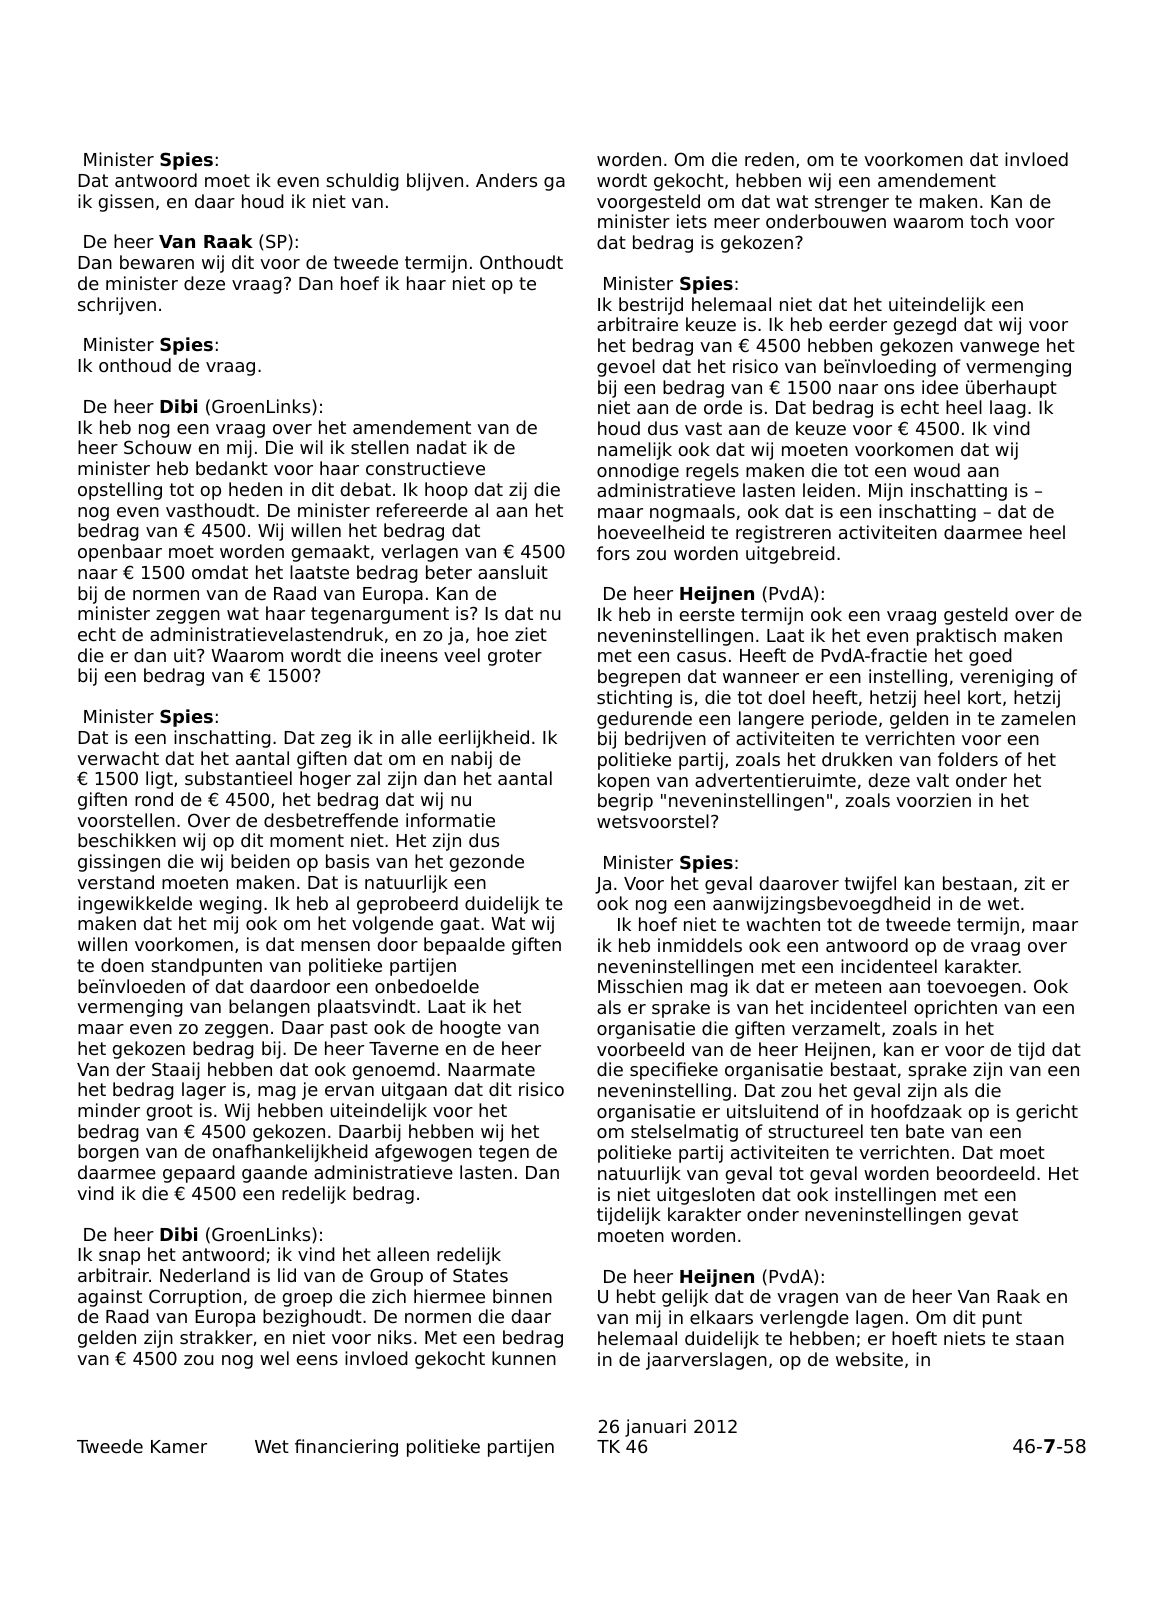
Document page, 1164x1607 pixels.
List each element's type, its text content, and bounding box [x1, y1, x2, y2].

text De heer Van Raak (SP): [77, 232, 567, 253]
text Ja. Voor het geval daarover twijfel kan bestaan, zit er ook nog een aanwijzingsbevoegdheid in de wet. [596, 873, 1087, 915]
text Minister Spies: [77, 335, 567, 356]
text De heer Dibi (GroenLinks): [77, 1224, 567, 1245]
text Minister Spies: [596, 853, 1087, 873]
text Ik bestrijd helemaal niet dat het uiteindelijk een arbitraire keuze is. Ik heb eerder gezegd dat wij voor het bedrag van € 4500 hebben gekozen vanwege het gevoel dat het risico van beïnvloeding of vermenging bij een bedrag van € 1500 naar ons idee überhaupt niet aan de orde is. Dat bedrag is echt heel laag. Ik houd dus vast aan de keuze voor € 4500. Ik vind namelijk ook dat wij moeten voorkomen dat wij onnodige regels maken die tot een woud aan administratieve lasten leiden. Mijn inschatting is – maar nogmaals, ook dat is een inschatting – dat de hoeveelheid te registreren activiteiten daarmee heel fors zou worden uitgebreid. [596, 294, 1087, 564]
text U hebt gelijk dat de vragen van de heer Van Raak en van mij in elkaars verlengde lagen. Om dit punt helemaal duidelijk te hebben; er hoeft niets te staan in de jaarverslagen, op de website, in [596, 1287, 1087, 1370]
text Minister Spies: [596, 274, 1087, 294]
text Ik heb in eerste termijn ook een vraag gesteld over de neveninstellingen. Laat ik het even praktisch maken met een casus. Heeft de PvdA-fractie het goed begrepen dat wanneer er een instelling, vereniging of stichting is, die tot doel heeft, hetzij heel kort, hetzij gedurende een langere periode, gelden in te zamelen bij bedrijven of activiteiten te verrichten voor een politieke partij, zoals het drukken van folders of het kopen van advertentieruimte, deze valt onder het begrip "neveninstellingen", zoals voorzien in het wetsvoorstel? [596, 605, 1087, 833]
text Ik heb nog een vraag over het amendement van de heer Schouw en mij. Die wil ik stellen nadat ik de minister heb bedankt voor haar constructieve opstelling tot op heden in dit debat. Ik hoop dat zij die nog even vasthoudt. De minister refereerde al aan het bedrag van € 4500. Wij willen het bedrag dat openbaar moet worden gemaakt, verlagen van € 4500 naar € 1500 omdat het laatste bedrag beter aansluit bij de normen van de Raad van Europa. Kan de minister zeggen wat haar tegenargument is? Is dat nu echt de administratievelastendruk, en zo ja, hoe ziet die er dan uit? Waarom wordt die ineens veel groter bij een bedrag van € 1500? [77, 417, 567, 687]
text Ik onthoud de vraag. [77, 356, 567, 377]
text De heer Dibi (GroenLinks): [77, 397, 567, 417]
text Minister Spies: [77, 150, 567, 171]
text Ik snap het antwoord; ik vind het alleen redelijk arbitrair. Nederland is lid van de Group of States against Corruption, de groep die zich hiermee binnen de Raad van Europa bezighoudt. De normen die daar gelden zijn strakker, en niet voor niks. Met een bedrag van € 4500 zou nog wel eens invloed gekocht kunnen [77, 1245, 567, 1369]
text Ik hoef niet te wachten tot de tweede termijn, maar ik heb inmiddels ook een antwoord op de vraag over neveninstellingen met een incidenteel karakter. Misschien mag ik dat er meteen aan toevoegen. Ook als er sprake is van het incidenteel oprichten van een organisatie die giften verzamelt, zoals in het voorbeeld van de heer Heijnen, kan er voor de tijd dat die specifieke organisatie bestaat, sprake zijn van een neveninstelling. Dat zou het geval zijn als die organisatie er uitsluitend of in hoofdzaak op is gericht om stelselmatig of structureel ten bate van een politieke partij activiteiten te verrichten. Dat moet natuurlijk van geval tot geval worden beoordeeld. Het is niet uitgesloten dat ook instellingen met een tijdelijk karakter onder neveninstellingen gevat moeten worden. [596, 915, 1087, 1247]
text Dan bewaren wij dit voor de tweede termijn. Onthoudt de minister deze vraag? Dan hoef ik haar niet op te schrijven. [77, 253, 567, 315]
text Dat is een inschatting. Dat zeg ik in alle eerlijkheid. Ik verwacht dat het aantal giften dat om en nabij de € 1500 ligt, substantieel hoger zal zijn dan het aantal giften rond de € 4500, het bedrag dat wij nu voorstellen. Over de desbetreffende informatie beschikken wij op dit moment niet. Het zijn dus gissingen die wij beiden op basis van het gezonde verstand moeten maken. Dat is natuurlijk een ingewikkelde weging. Ik heb al geprobeerd duidelijk te maken dat het mij ook om het volgende gaat. Wat wij willen voorkomen, is dat mensen door bepaalde giften te doen standpunten van politieke partijen beïnvloeden of dat daardoor een onbedoelde vermenging van belangen plaatsvindt. Laat ik het maar even zo zeggen. Daar past ook de hoogte van het gekozen bedrag bij. De heer Taverne en de heer Van der Staaij hebben dat ook genoemd. Naarmate het bedrag lager is, mag je ervan uitgaan dat dit risico minder groot is. Wij hebben uiteindelijk voor het bedrag van € 4500 gekozen. Daarbij hebben wij het borgen van de onafhankelijkheid afgewogen tegen de daarmee gepaard gaande administratieve lasten. Dan vind ik die € 4500 een redelijk bedrag. [77, 728, 567, 1204]
text worden. Om die reden, om te voorkomen dat invloed wordt gekocht, hebben wij een amendement voorgesteld om dat wat strenger te maken. Kan de minister iets meer onderbouwen waarom toch voor dat bedrag is gekozen? [596, 150, 1087, 254]
text Dat antwoord moet ik even schuldig blijven. Anders ga ik gissen, en daar houd ik niet van. [77, 171, 567, 212]
text De heer Heijnen (PvdA): [596, 584, 1087, 605]
text Minister Spies: [77, 707, 567, 728]
text De heer Heijnen (PvdA): [596, 1267, 1087, 1287]
